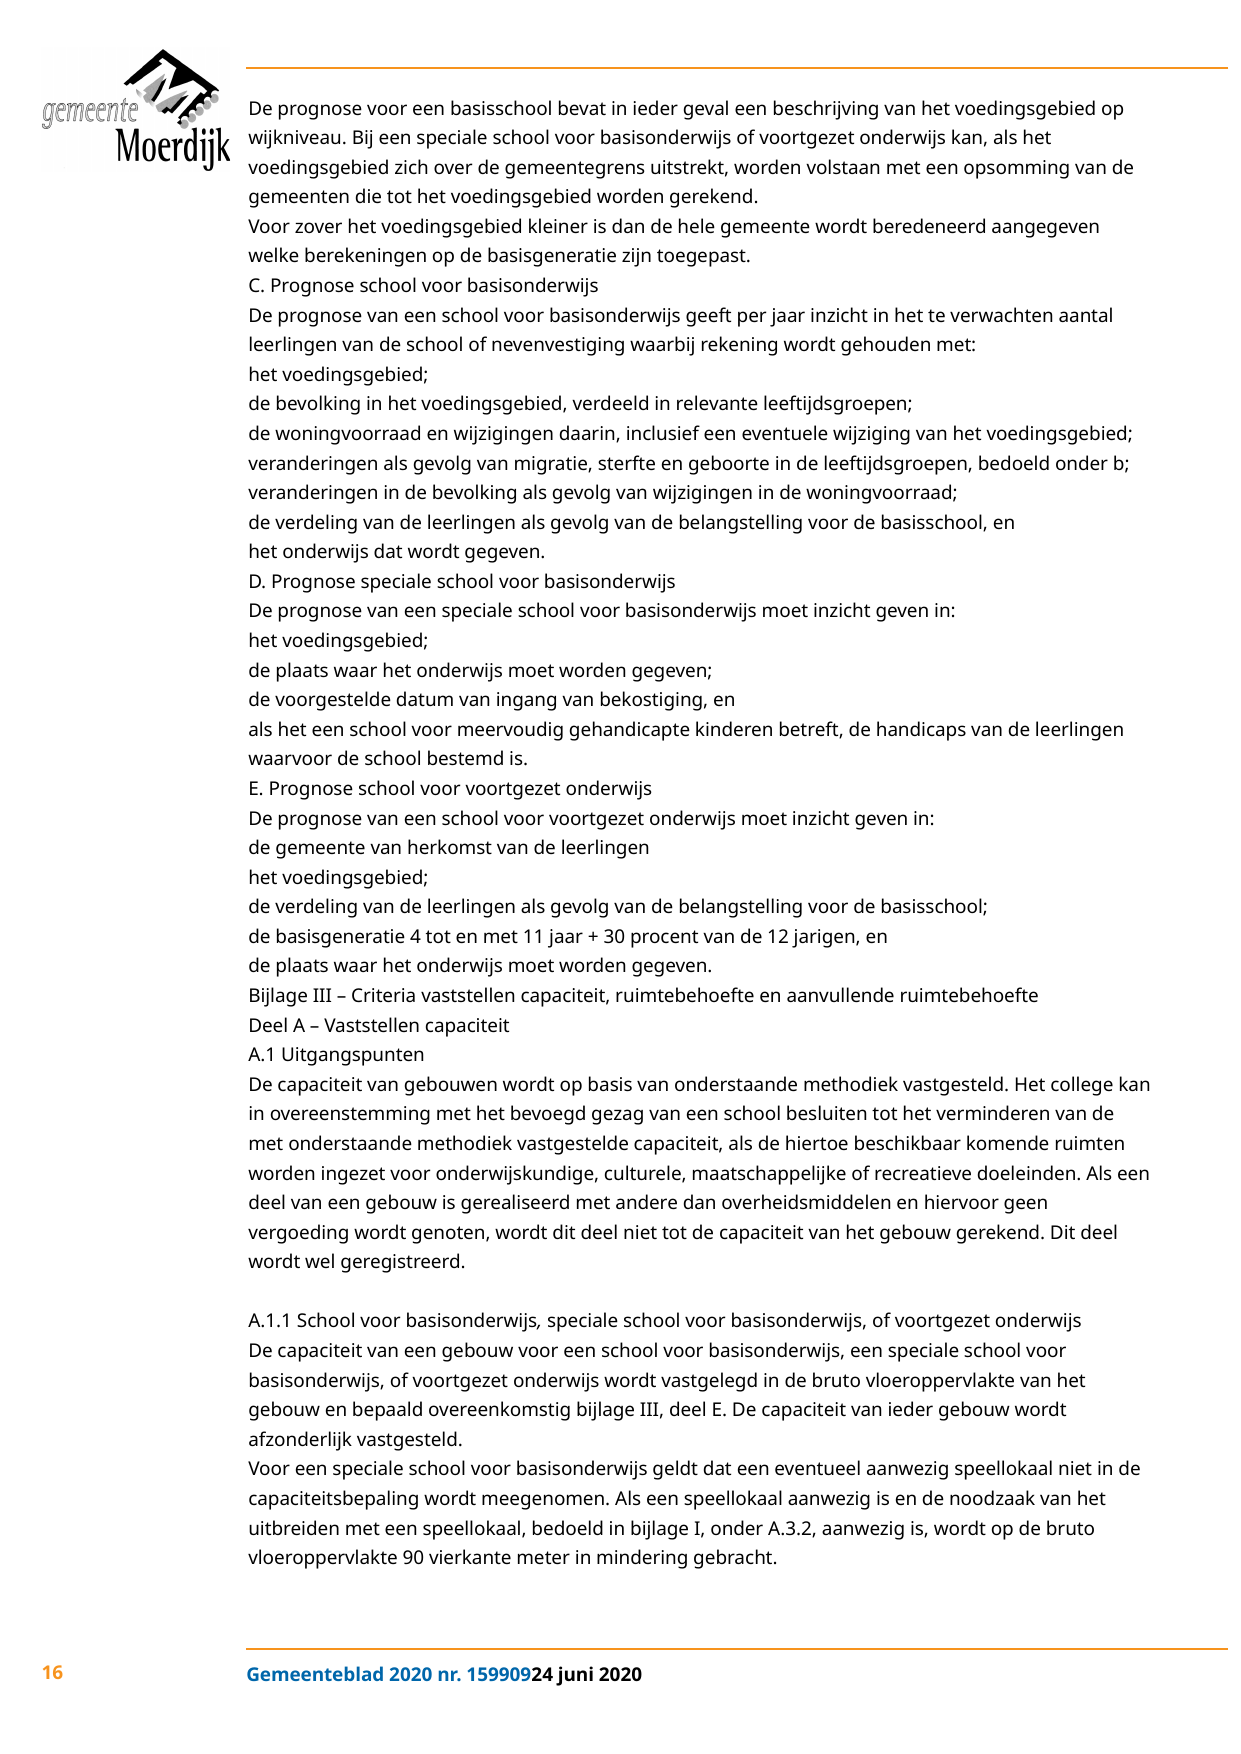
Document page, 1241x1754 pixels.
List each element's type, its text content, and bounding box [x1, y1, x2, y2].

text De capaciteit van een gebouw voor een school voor basisonderwijs, een speciale school voor basisonderwijs, of voortgezet onderwijs wordt vastgelegd in de bruto vloeroppervlakte van het gebouw en bepaald overeenkomstig bijlage III, deel E. De capaciteit van ieder gebouw wordt afzonderlijk vastgesteld. [248, 1337, 1152, 1452]
text E. Prognose school voor voortgezet onderwijs [248, 775, 1152, 801]
text Voor een speciale school voor basisonderwijs geldt dat een eventueel aanwezig speellokaal niet in de capaciteitsbepaling wordt meegenomen. Als een speellokaal aanwezig is en de noodzaak van het uitbreiden met een speellokaal, bedoeld in bijlage I, onder A.3.2, aanwezig is, wordt op de bruto vloeroppervlakte 90 vierkante meter in mindering gebracht. [248, 1456, 1152, 1570]
text de voorgestelde datum van ingang van bekostiging, en [248, 686, 1152, 712]
text veranderingen in de bevolking als gevolg van wijzigingen in de woningvoorraad; [248, 479, 1152, 505]
text Voor zover het voedingsgebied kleiner is dan de hele gemeente wordt beredeneerd aangegeven welke berekeningen op de basisgeneratie zijn toegepast. [248, 213, 1152, 268]
text De prognose van een school voor basisonderwijs geeft per jaar inzicht in het te verwachten aantal leerlingen van de school of nevenvestiging waarbij rekening wordt gehouden met: [248, 302, 1152, 357]
text het voedingsgebied; [248, 627, 1152, 653]
text de verdeling van de leerlingen als gevolg van de belangstelling voor de basisschool; [248, 893, 1152, 919]
text Bijlage III – Criteria vaststellen capaciteit, ruimtebehoefte en aanvullende ruimtebehoefte [248, 982, 1152, 1008]
text De prognose van een school voor voortgezet onderwijs moet inzicht geven in: [248, 805, 1152, 831]
text A.1.1 School voor basisonderwijs, speciale school voor basisonderwijs, of voortgezet onderwijs [248, 1308, 1152, 1333]
text de verdeling van de leerlingen als gevolg van de belangstelling voor de basisschool, en [248, 509, 1152, 535]
text De capaciteit van gebouwen wordt op basis van onderstaande methodiek vastgesteld. Het college kan in overeenstemming met het bevoegd gezag van een school besluiten tot het verminderen van de met onderstaande methodiek vastgestelde capaciteit, als de hiertoe beschikbaar komende ruimten worden ingezet voor onderwijskundige, culturele, maatschappelijke of recreatieve doeleinden. Als een deel van een gebouw is gerealiseerd met andere dan overheidsmiddelen en hiervoor geen vergoeding wordt genoten, wordt dit deel niet tot de capaciteit van het gebouw gerekend. Dit deel wordt wel geregistreerd. [248, 1071, 1152, 1274]
text De prognose voor een basisschool bevat in ieder geval een beschrijving van het voedingsgebied op wijkniveau. Bij een speciale school voor basisonderwijs of voortgezet onderwijs kan, als het voedingsgebied zich over de gemeentegrens uitstrekt, worden volstaan met een opsomming van de gemeenten die tot het voedingsgebied worden gerekend. [248, 95, 1152, 209]
text het voedingsgebied; [248, 864, 1152, 890]
text Deel A – Vaststellen capaciteit [248, 1012, 1152, 1038]
text als het een school voor meervoudig gehandicapte kinderen betreft, de handicaps van de leerlingen waarvoor de school bestemd is. [248, 716, 1152, 771]
picture [41, 47, 231, 172]
text het voedingsgebied; [248, 361, 1152, 387]
text De prognose van een speciale school voor basisonderwijs moet inzicht geven in: [248, 598, 1152, 623]
text de gemeente van herkomst van de leerlingen [248, 834, 1152, 860]
text C. Prognose school voor basisonderwijs [248, 272, 1152, 298]
text de basisgeneratie 4 tot en met 11 jaar + 30 procent van de 12 jarigen, en [248, 923, 1152, 949]
text de bevolking in het voedingsgebied, verdeeld in relevante leeftijdsgroepen; [248, 391, 1152, 416]
text veranderingen als gevolg van migratie, sterfte en geboorte in de leeftijdsgroepen, bedoeld onder b; [248, 450, 1152, 476]
text de plaats waar het onderwijs moet worden gegeven. [248, 953, 1152, 978]
text de plaats waar het onderwijs moet worden gegeven; [248, 657, 1152, 683]
text D. Prognose speciale school voor basisonderwijs [248, 568, 1152, 594]
text de woningvoorraad en wijzigingen daarin, inclusief een eventuele wijziging van het voedingsgebied; [248, 420, 1152, 446]
text het onderwijs dat wordt gegeven. [248, 538, 1152, 564]
text A.1 Uitgangspunten [248, 1041, 1152, 1067]
